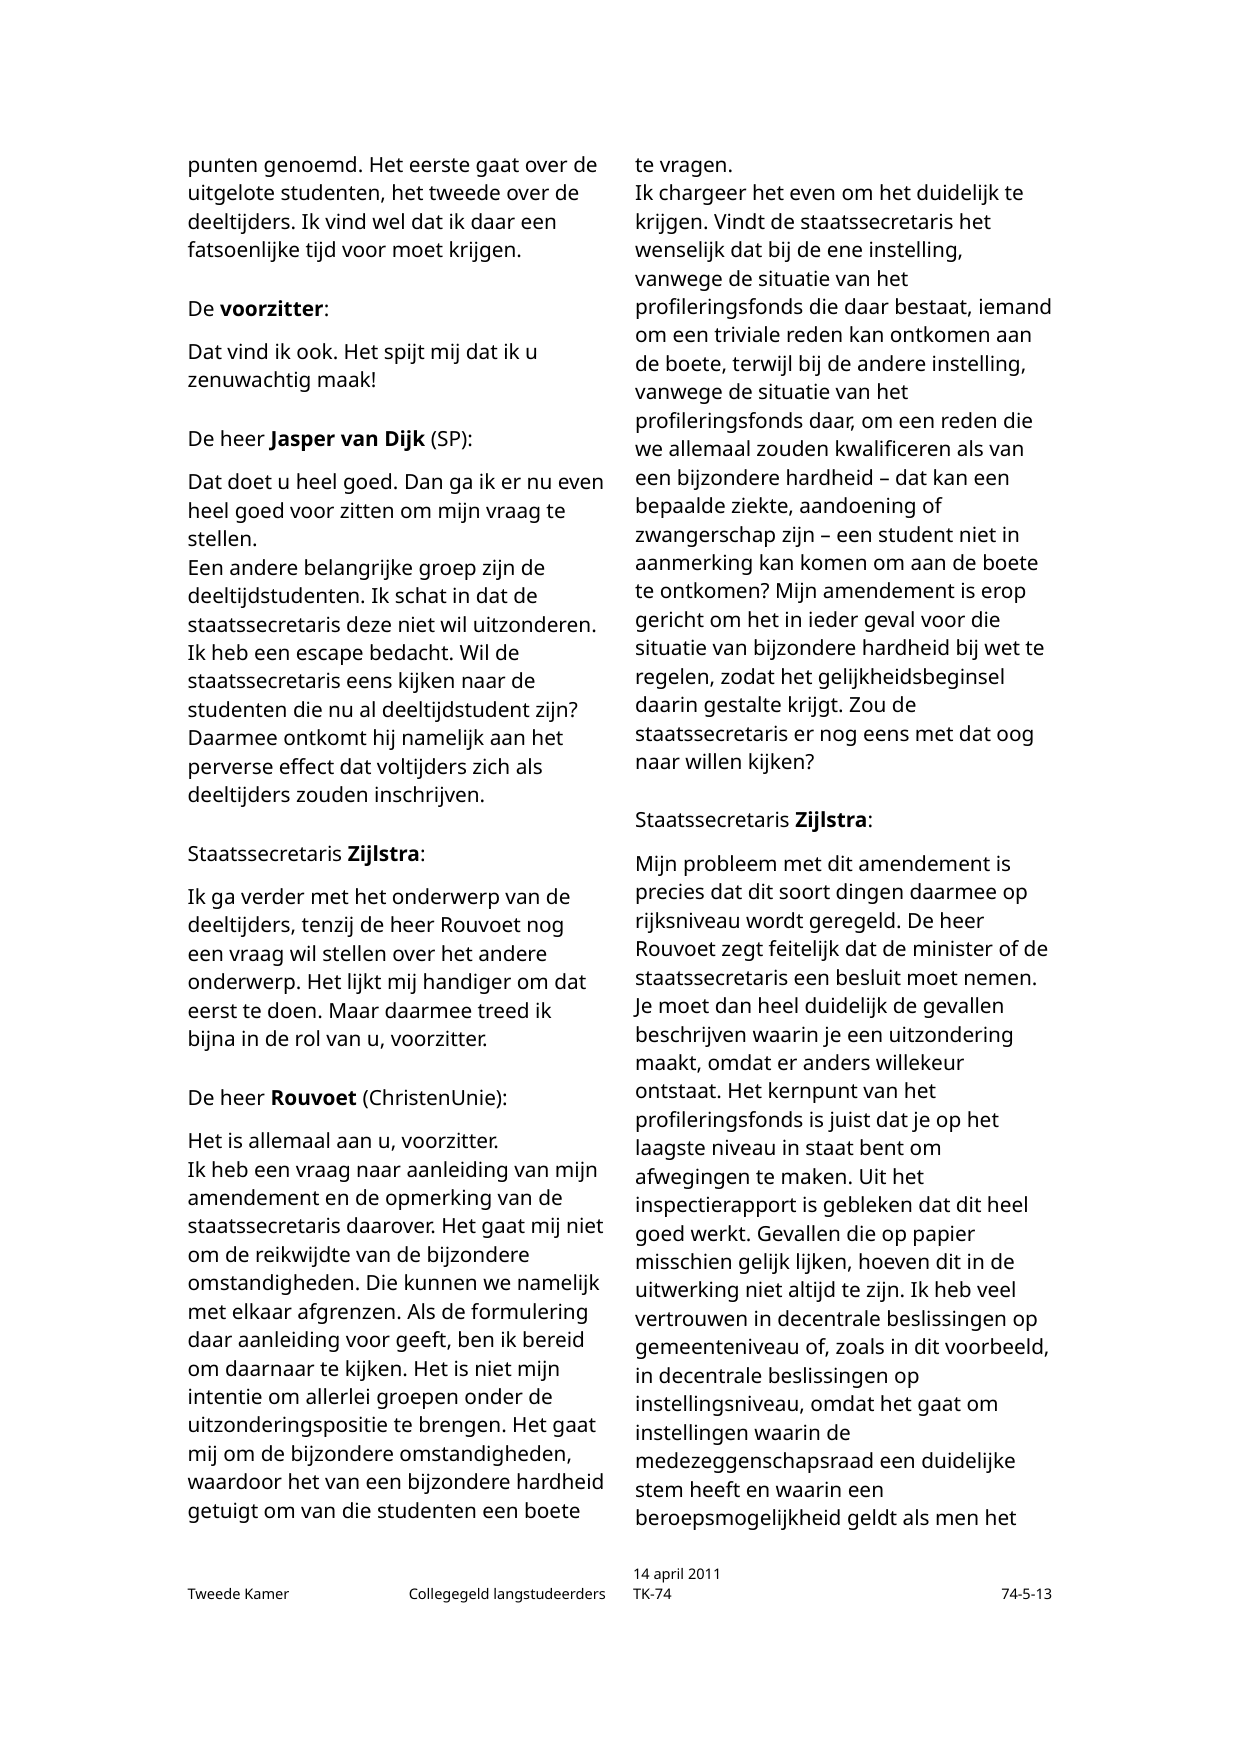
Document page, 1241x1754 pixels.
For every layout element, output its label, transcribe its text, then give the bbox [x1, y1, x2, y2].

text Dat vind ik ook. Het spijt mij dat ik u zenuwachtig maak! [187, 337, 605, 394]
text Ik ga verder met het onderwerp van de deeltijders, tenzij de heer Rouvoet nog een vraag wil stellen over het andere onderwerp. Het lijkt mij handiger om dat eerst te doen. Maar daarmee treed ik bijna in de rol van u, voorzitter. [187, 882, 605, 1053]
text Ik heb een vraag naar aanleiding van mijn amendement en de opmerking van de staatssecretaris daarover. Het gaat mij niet om de reikwijdte van de bijzondere omstandigheden. Die kunnen we namelijk met elkaar afgrenzen. Als de formulering daar aanleiding voor geeft, ben ik bereid om daarnaar te kijken. Het is niet mijn intentie om allerlei groepen onder de uitzonderingspositie te brengen. Het gaat mij om de bijzondere omstandigheden, waardoor het van een bijzondere hardheid getuigt om van die studenten een boete [187, 1155, 605, 1524]
text Het is allemaal aan u, voorzitter. [187, 1126, 605, 1155]
text Dat doet u heel goed. Dan ga ik er nu even heel goed voor zitten om mijn vraag te stellen. [187, 467, 605, 553]
text Een andere belangrijke groep zijn de deeltijdstudenten. Ik schat in dat de staatssecretaris deze niet wil uitzonderen. Ik heb een escape bedacht. Wil de staatssecretaris eens kijken naar de studenten die nu al deeltijdstudent zijn? Daarmee ontkomt hij namelijk aan het perverse effect dat voltijders zich als deeltijders zouden inschrijven. [187, 553, 605, 809]
text Staatssecretaris Zijlstra: [187, 839, 605, 867]
text Ik chargeer het even om het duidelijk te krijgen. Vindt de staatssecretaris het wenselijk dat bij de ene instelling, vanwege de situatie van het profileringsfonds die daar bestaat, iemand om een triviale reden kan ontkomen aan de boete, terwijl bij de andere instelling, vanwege de situatie van het profileringsfonds daar, om een reden die we allemaal zouden kwalificeren als van een bijzondere hardheid – dat kan een bepaalde ziekte, aandoening of zwangerschap zijn – een student niet in aanmerking kan komen om aan de boete te ontkomen? Mijn amendement is erop gericht om het in ieder geval voor die situatie van bijzondere hardheid bij wet te regelen, zodat het gelijkheidsbeginsel daarin gestalte krijgt. Zou de staatssecretaris er nog eens met dat oog naar willen kijken? [635, 178, 1053, 776]
text De heer Jasper van Dijk (SP): [187, 424, 605, 452]
text Mijn probleem met dit amendement is precies dat dit soort dingen daarmee op rijksniveau wordt geregeld. De heer Rouvoet zegt feitelijk dat de minister of de staatssecretaris een besluit moet nemen. Je moet dan heel duidelijk de gevallen beschrijven waarin je een uitzondering maakt, omdat er anders willekeur ontstaat. Het kernpunt van het profileringsfonds is juist dat je op het laagste niveau in staat bent om afwegingen te maken. Uit het inspectierapport is gebleken dat dit heel goed werkt. Gevallen die op papier misschien gelijk lijken, hoeven dit in de uitwerking niet altijd te zijn. Ik heb veel vertrouwen in decentrale beslissingen op gemeenteniveau of, zoals in dit voorbeeld, in decentrale beslissingen op instellingsniveau, omdat het gaat om instellingen waarin de medezeggenschapsraad een duidelijke stem heeft en waarin een beroepsmogelijkheid geldt als men het [635, 849, 1053, 1532]
text De heer Rouvoet (ChristenUnie): [187, 1083, 605, 1111]
text De voorzitter: [187, 294, 605, 322]
text Staatssecretaris Zijlstra: [635, 806, 1053, 834]
text te vragen. [635, 150, 1053, 178]
text punten genoemd. Het eerste gaat over de uitgelote studenten, het tweede over de deeltijders. Ik vind wel dat ik daar een fatsoenlijke tijd voor moet krijgen. [187, 150, 605, 264]
